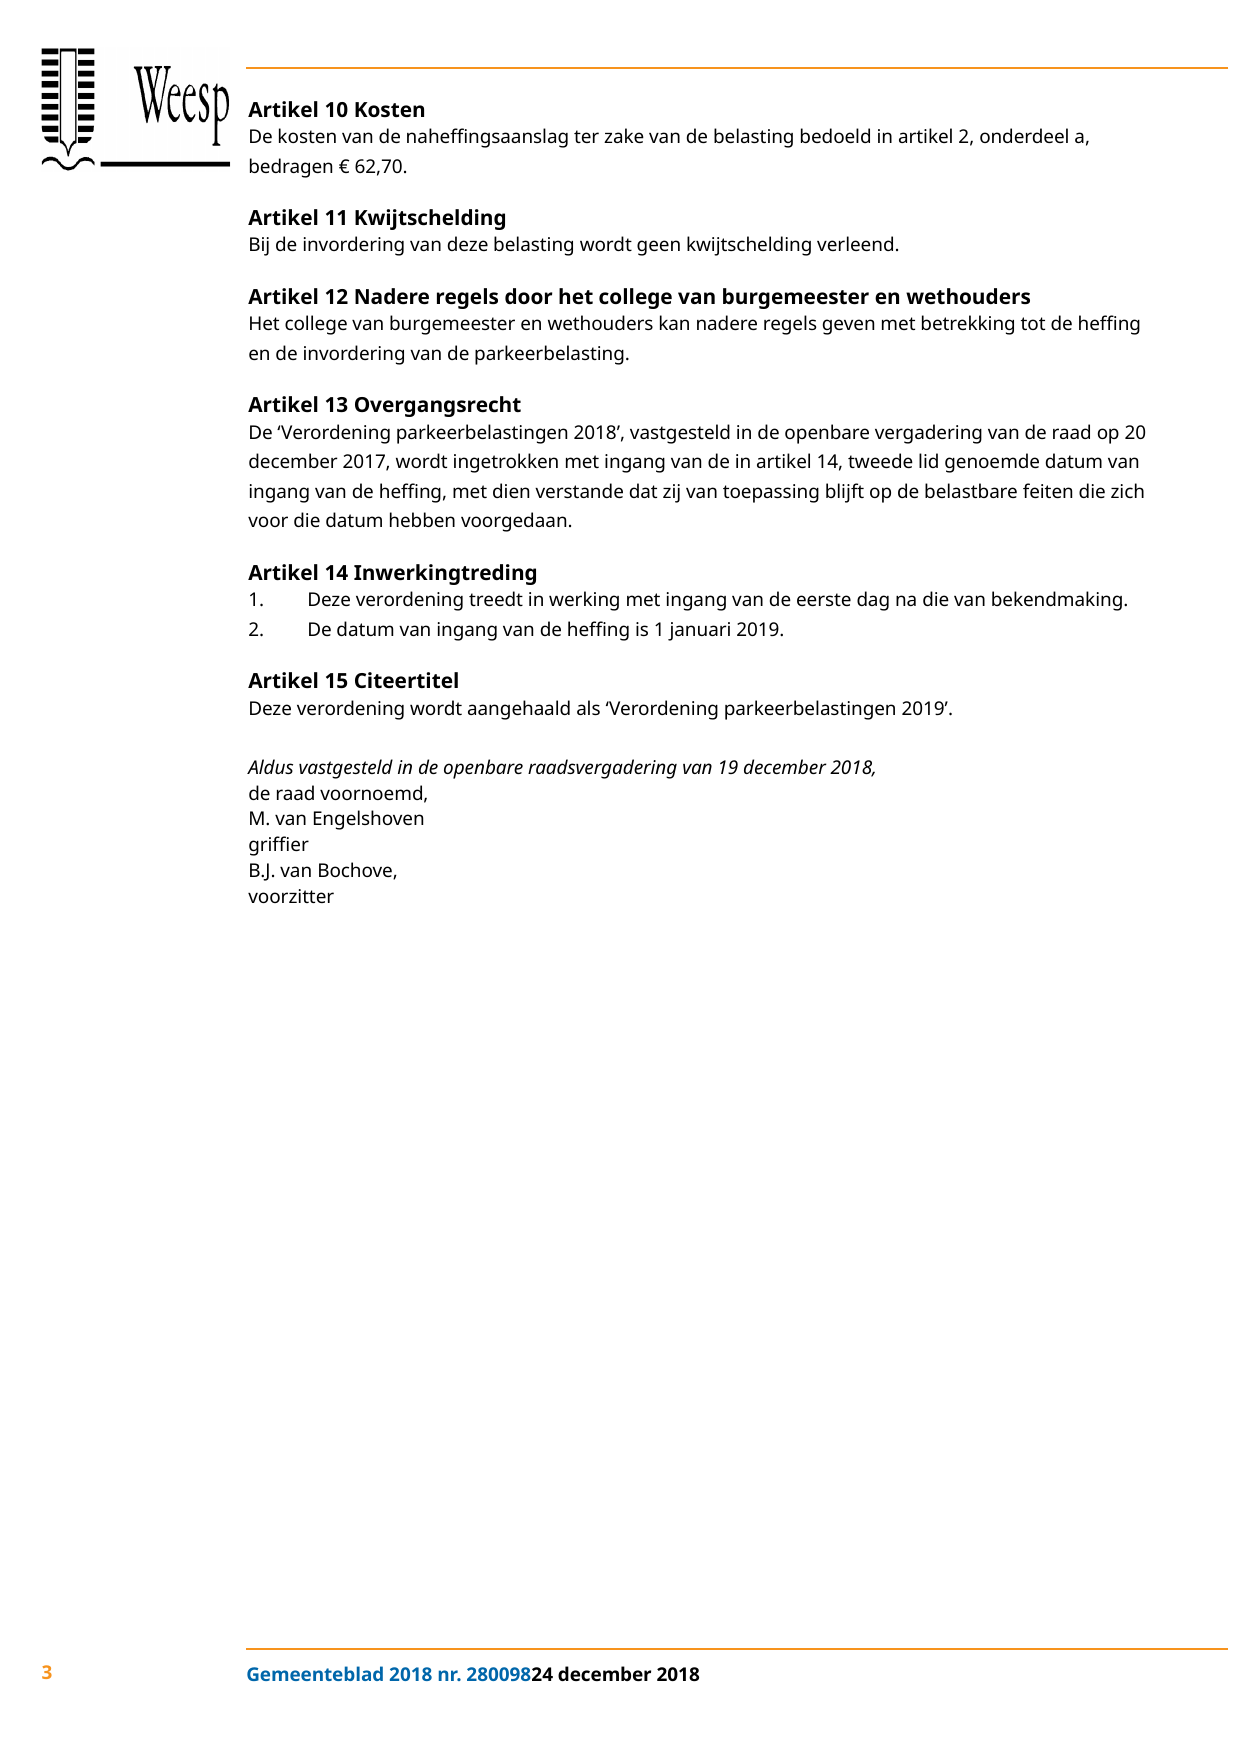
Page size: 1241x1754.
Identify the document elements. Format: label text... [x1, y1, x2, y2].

text Artikel 10 Kosten [248, 95, 1152, 123]
text De kosten van de naheffingsaanslag ter zake van de belasting bedoeld in artikel 2, onderdeel a, bedragen € 62,70. [248, 123, 1152, 178]
text Het college van burgemeester en wethouders kan nadere regels geven met betrekking tot de heffing en de invordering van de parkeerbelasting. [248, 311, 1152, 366]
text Artikel 15 Citeertitel [248, 667, 1152, 695]
text griffier [248, 831, 1152, 857]
text Artikel 13 Overgangsrecht [248, 391, 1152, 419]
text de raad voornoemd, [248, 780, 1152, 806]
text De ‘Verordening parkeerbelastingen 2018’, vastgesteld in de openbare vergadering van de raad op 20 december 2017, wordt ingetrokken met ingang van de in artikel 14, tweede lid genoemde datum van ingang van de heffing, met dien verstande dat zij van toepassing blijft op de belastbare feiten die zich voor die datum hebben voorgedaan. [248, 419, 1152, 533]
text Artikel 14 Inwerkingtreding [248, 558, 1152, 587]
text voorzitter [248, 883, 1152, 908]
text Aldus vastgesteld in de openbare raadsvergadering van 19 december 2018, [248, 754, 1152, 780]
list Deze verordening treedt in werking met ingang van de eerste dag na die van bekendmaking. [248, 587, 1152, 612]
list De datum van ingang van de heffing is 1 januari 2019. [248, 616, 1152, 642]
text Artikel 12 Nadere regels door het college van burgemeester en wethouders [248, 282, 1152, 311]
text Artikel 11 Kwijtschelding [248, 203, 1152, 232]
text Deze verordening wordt aangehaald als ‘Verordening parkeerbelastingen 2019’. [248, 695, 1152, 721]
text M. van Engelshoven [248, 806, 1152, 831]
text B.J. van Bochove, [248, 857, 1152, 883]
picture [41, 47, 231, 172]
text Bij de invordering van deze belasting wordt geen kwijtschelding verleend. [248, 232, 1152, 257]
